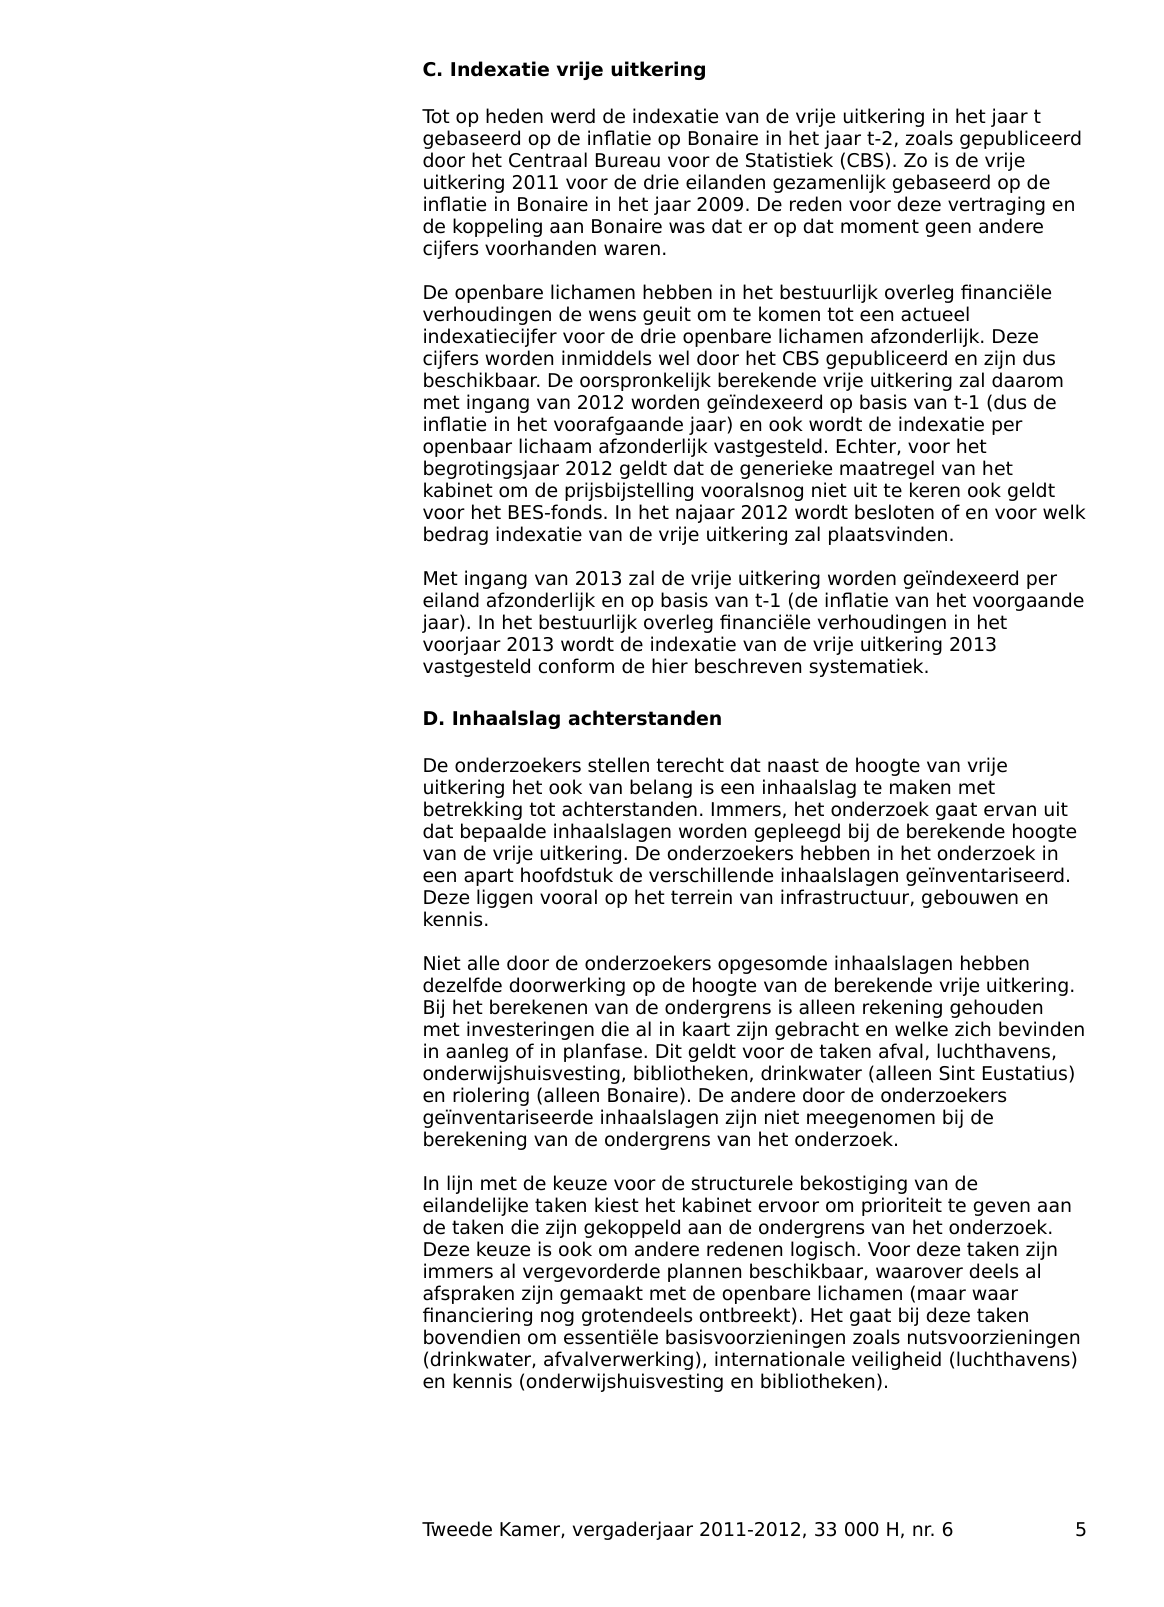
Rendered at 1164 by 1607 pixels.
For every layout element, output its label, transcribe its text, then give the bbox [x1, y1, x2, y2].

text De openbare lichamen hebben in het bestuurlijk overleg financiële verhoudingen de wens geuit om te komen tot een actueel indexatiecijfer voor de drie openbare lichamen afzonderlijk. Deze cijfers worden inmiddels wel door het CBS gepubliceerd en zijn dus beschikbaar. De oorspronkelijk berekende vrije uitkering zal daarom met ingang van 2012 worden geïndexeerd op basis van t-1 (dus de inflatie in het voorafgaande jaar) en ook wordt de indexatie per openbaar lichaam afzonderlijk vastgesteld. Echter, voor het begrotingsjaar 2012 geldt dat de generieke maatregel van het kabinet om de prijsbijstelling vooralsnog niet uit te keren ook geldt voor het BES-fonds. In het najaar 2012 wordt besloten of en voor welk bedrag indexatie van de vrije uitkering zal plaatsvinden. [422, 282, 1087, 546]
text De onderzoekers stellen terecht dat naast de hoogte van vrije uitkering het ook van belang is een inhaalslag te maken met betrekking tot achterstanden. Immers, het onderzoek gaat ervan uit dat bepaalde inhaalslagen worden gepleegd bij de berekende hoogte van de vrije uitkering. De onderzoekers hebben in het onderzoek in een apart hoofdstuk de verschillende inhaalslagen geïnventariseerd. Deze liggen vooral op het terrein van infrastructuur, gebouwen en kennis. [422, 755, 1087, 931]
subtitle D. Inhaalslag achterstanden [422, 708, 1087, 730]
text In lijn met de keuze voor de structurele bekostiging van de eilandelijke taken kiest het kabinet ervoor om prioriteit te geven aan de taken die zijn gekoppeld aan de ondergrens van het onderzoek. Deze keuze is ook om andere redenen logisch. Voor deze taken zijn immers al vergevorderde plannen beschikbaar, waarover deels al afspraken zijn gemaakt met de openbare lichamen (maar waar financiering nog grotendeels ontbreekt). Het gaat bij deze taken bovendien om essentiële basisvoorzieningen zoals nutsvoorzieningen (drinkwater, afvalverwerking), internationale veiligheid (luchthavens) en kennis (onderwijshuisvesting en bibliotheken). [422, 1173, 1087, 1393]
text Tot op heden werd de indexatie van de vrije uitkering in het jaar t gebaseerd op de inflatie op Bonaire in het jaar t-2, zoals gepubliceerd door het Centraal Bureau voor de Statistiek (CBS). Zo is de vrije uitkering 2011 voor de drie eilanden gezamenlijk gebaseerd op de inflatie in Bonaire in het jaar 2009. De reden voor deze vertraging en de koppeling aan Bonaire was dat er op dat moment geen andere cijfers voorhanden waren. [422, 106, 1087, 260]
text Met ingang van 2013 zal de vrije uitkering worden geïndexeerd per eiland afzonderlijk en op basis van t-1 (de inflatie van het voorgaande jaar). In het bestuurlijk overleg financiële verhoudingen in het voorjaar 2013 wordt de indexatie van de vrije uitkering 2013 vastgesteld conform de hier beschreven systematiek. [422, 568, 1087, 678]
subtitle C. Indexatie vrije uitkering [422, 59, 1087, 81]
text Niet alle door de onderzoekers opgesomde inhaalslagen hebben dezelfde doorwerking op de hoogte van de berekende vrije uitkering. Bij het berekenen van de ondergrens is alleen rekening gehouden met investeringen die al in kaart zijn gebracht en welke zich bevinden in aanleg of in planfase. Dit geldt voor de taken afval, luchthavens, onderwijshuisvesting, bibliotheken, drinkwater (alleen Sint Eustatius) en riolering (alleen Bonaire). De andere door de onderzoekers geïnventariseerde inhaalslagen zijn niet meegenomen bij de berekening van de ondergrens van het onderzoek. [422, 953, 1087, 1151]
